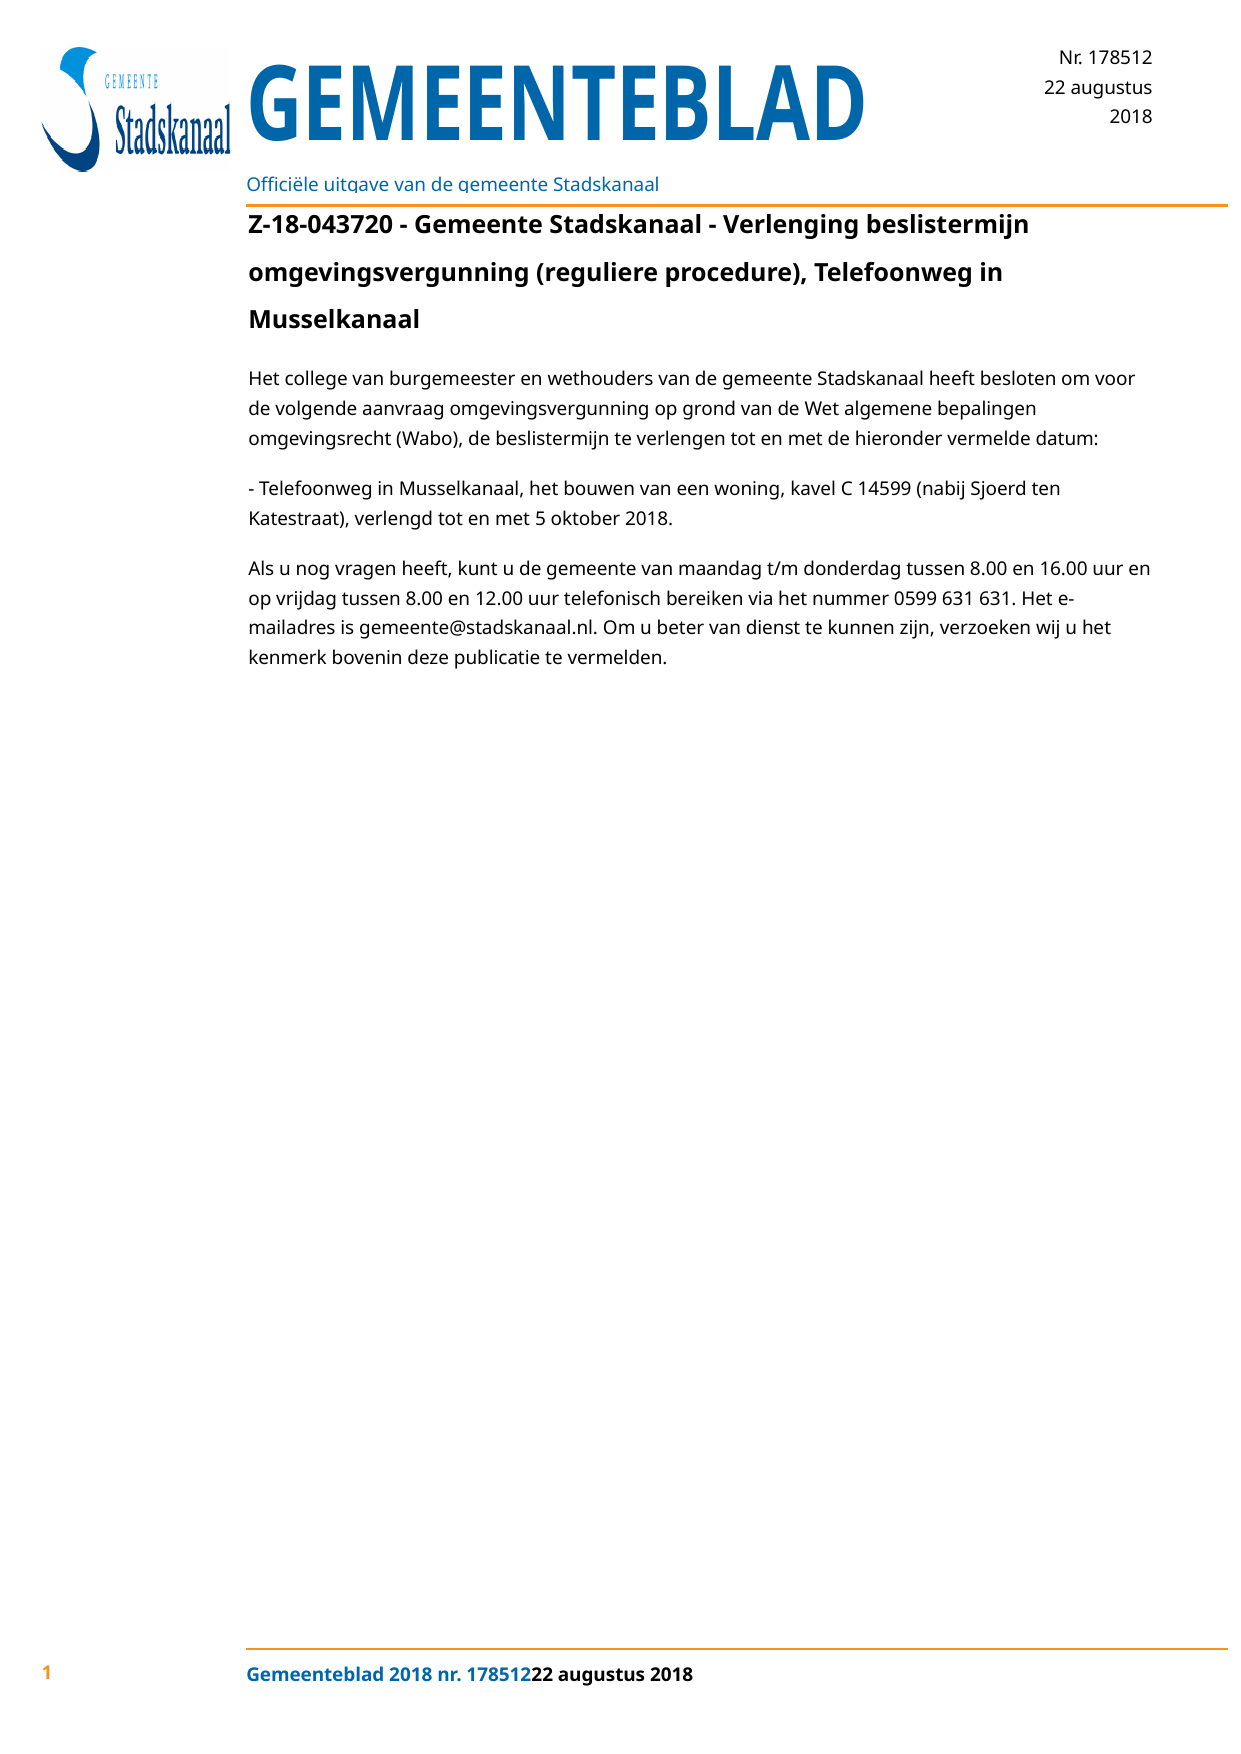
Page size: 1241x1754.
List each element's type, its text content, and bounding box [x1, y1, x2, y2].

text - Telefoonweg in Musselkanaal, het bouwen van een woning, kavel C 14599 (nabij Sjoerd ten Katestraat), verlengd tot en met 5 oktober 2018. [248, 475, 1152, 530]
text Z-18-043720 - Gemeente Stadskanaal - Verlenging beslistermijn omgevingsvergunning (reguliere procedure), Telefoonweg in Musselkanaal [248, 207, 1152, 336]
picture [41, 47, 231, 172]
text Het college van burgemeester en wethouders van de gemeente Stadskanaal heeft besloten om voor de volgende aanvraag omgevingsvergunning op grond van de Wet algemene bepalingen omgevingsrecht (Wabo), de beslistermijn te verlengen tot en met de hieronder vermelde datum: [248, 366, 1152, 450]
text Als u nog vragen heeft, kunt u de gemeente van maandag t/m donderdag tussen 8.00 en 16.00 uur en op vrijdag tussen 8.00 en 12.00 uur telefonisch bereiken via het nummer 0599 631 631. Het e-mailadres is gemeente@stadskanaal.nl. Om u beter van dienst te kunnen zijn, verzoeken wij u het kenmerk bovenin deze publicatie te vermelden. [248, 555, 1152, 669]
